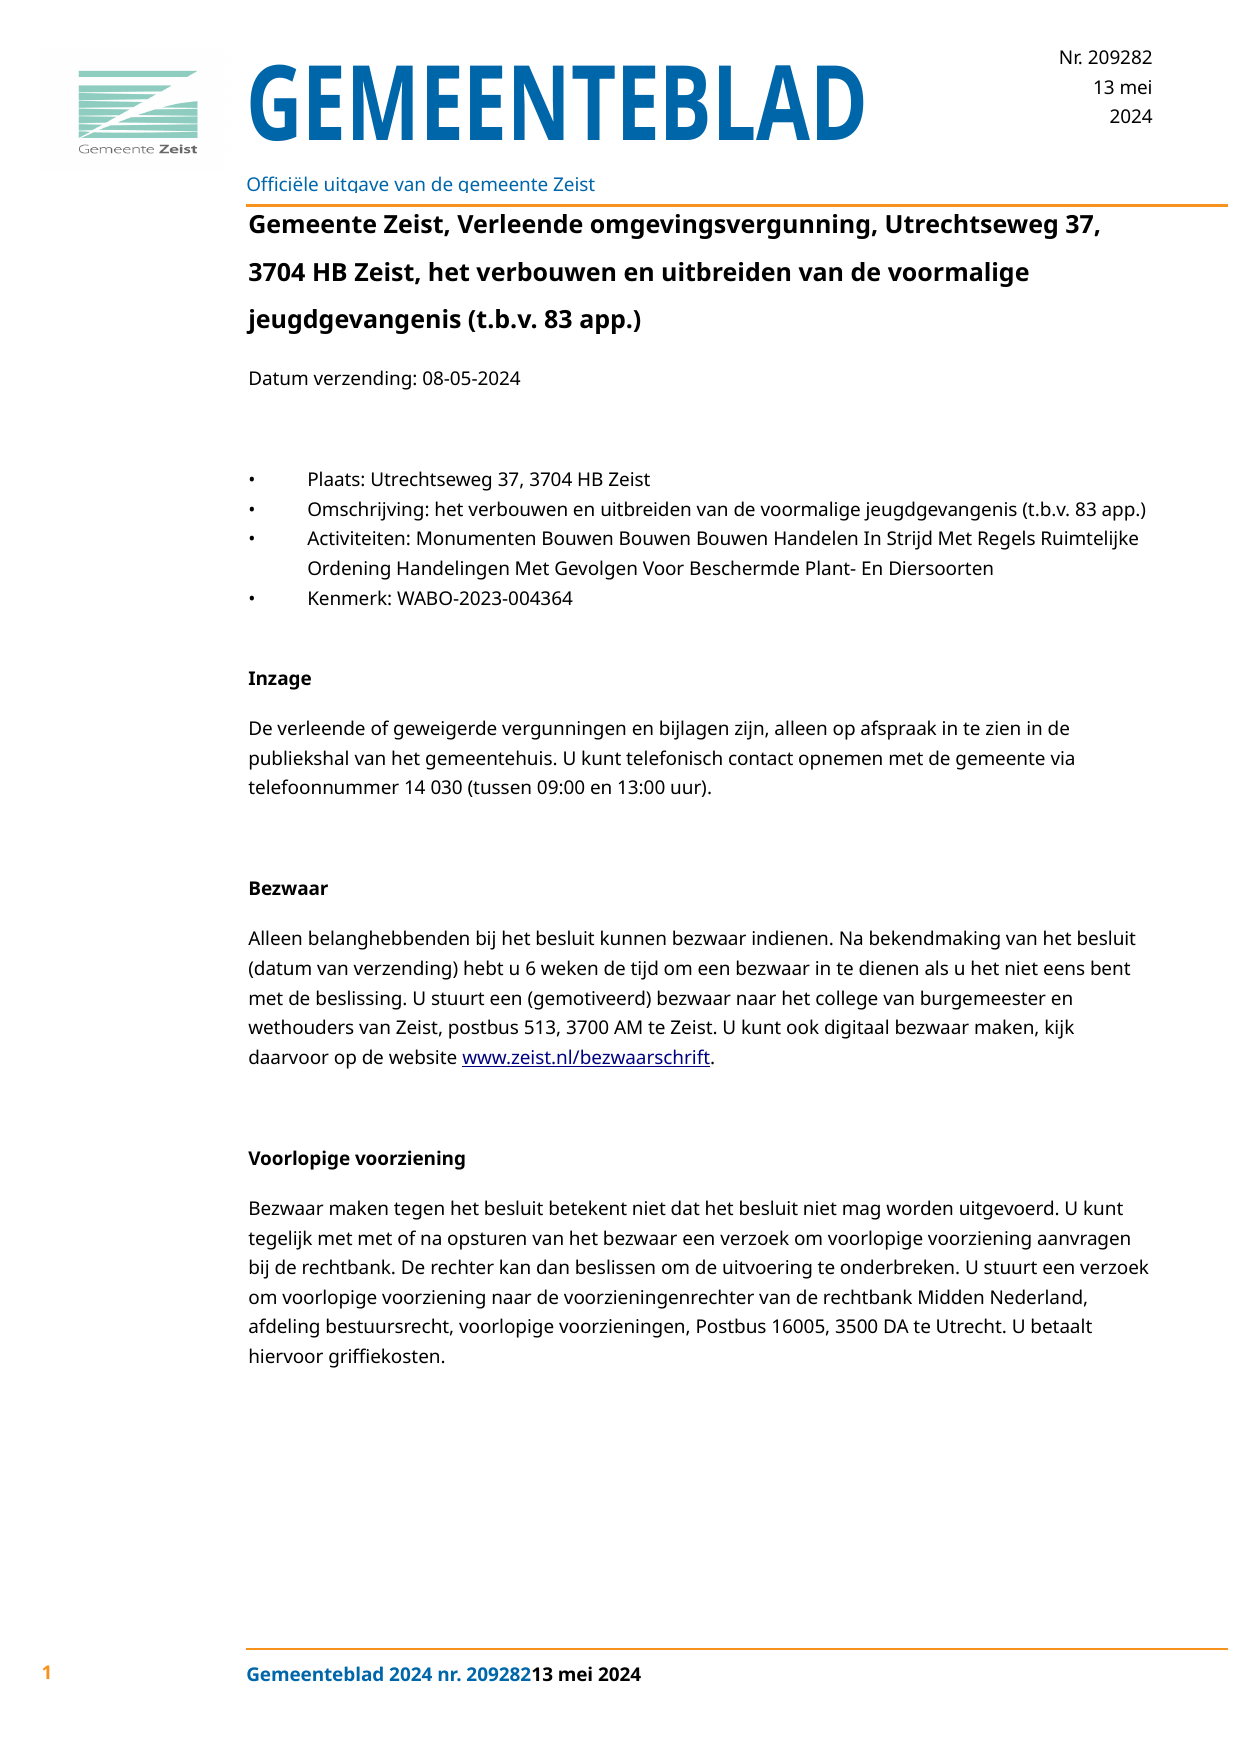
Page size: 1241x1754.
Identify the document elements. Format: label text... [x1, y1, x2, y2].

text Bezwaar maken tegen het besluit betekent niet dat het besluit niet mag worden uitgevoerd. U kunt tegelijk met met of na opsturen van het bezwaar een verzoek om voorlopige voorziening aanvragen bij de rechtbank. De rechter kan dan beslissen om de uitvoering te onderbreken. U stuurt een verzoek om voorlopige voorziening naar de voorzieningenrechter van de rechtbank Midden Nederland, afdeling bestuursrecht, voorlopige voorzieningen, Postbus 16005, 3500 DA te Utrecht. U betaalt hiervoor griffiekosten. [248, 1195, 1152, 1369]
text Inzage [248, 665, 1152, 690]
picture [41, 47, 231, 172]
text Alleen belanghebbenden bij het besluit kunnen bezwaar indienen. Na bekendmaking van het besluit (datum van verzending) hebt u 6 weken de tijd om een bezwaar in te dienen als u het niet eens bent met de beslissing. U stuurt een (gemotiveerd) bezwaar naar het college van burgemeester en wethouders van Zeist, postbus 513, 3700 AM te Zeist. U kunt ook digitaal bezwaar maken, kijk daarvoor op de website www.zeist.nl/bezwaarschrift. [248, 926, 1152, 1069]
text Bezwaar [248, 875, 1152, 901]
list Activiteiten: Monumenten Bouwen Bouwen Bouwen Handelen In Strijd Met Regels Ruimtelijke Ordening Handelingen Met Gevolgen Voor Beschermde Plant- En Diersoorten [248, 526, 1152, 581]
text Voorlopige voorziening [248, 1145, 1152, 1170]
list Kenmerk: WABO-2023-004364 [248, 585, 1152, 610]
list Plaats: Utrechtseweg 37, 3704 HB Zeist [248, 466, 1152, 492]
text Datum verzending: 08-05-2024 [248, 366, 1152, 391]
text Gemeente Zeist, Verleende omgevingsvergunning, Utrechtseweg 37, 3704 HB Zeist, het verbouwen en uitbreiden van de voormalige jeugdgevangenis (t.b.v. 83 app.) [248, 207, 1152, 336]
text De verleende of geweigerde vergunningen en bijlagen zijn, alleen op afspraak in te zien in de publiekshal van het gemeentehuis. U kunt telefonisch contact opnemen met de gemeente via telefoonnummer 14 030 (tussen 09:00 en 13:00 uur). [248, 715, 1152, 800]
list Omschrijving: het verbouwen en uitbreiden van de voormalige jeugdgevangenis (t.b.v. 83 app.) [248, 496, 1152, 522]
